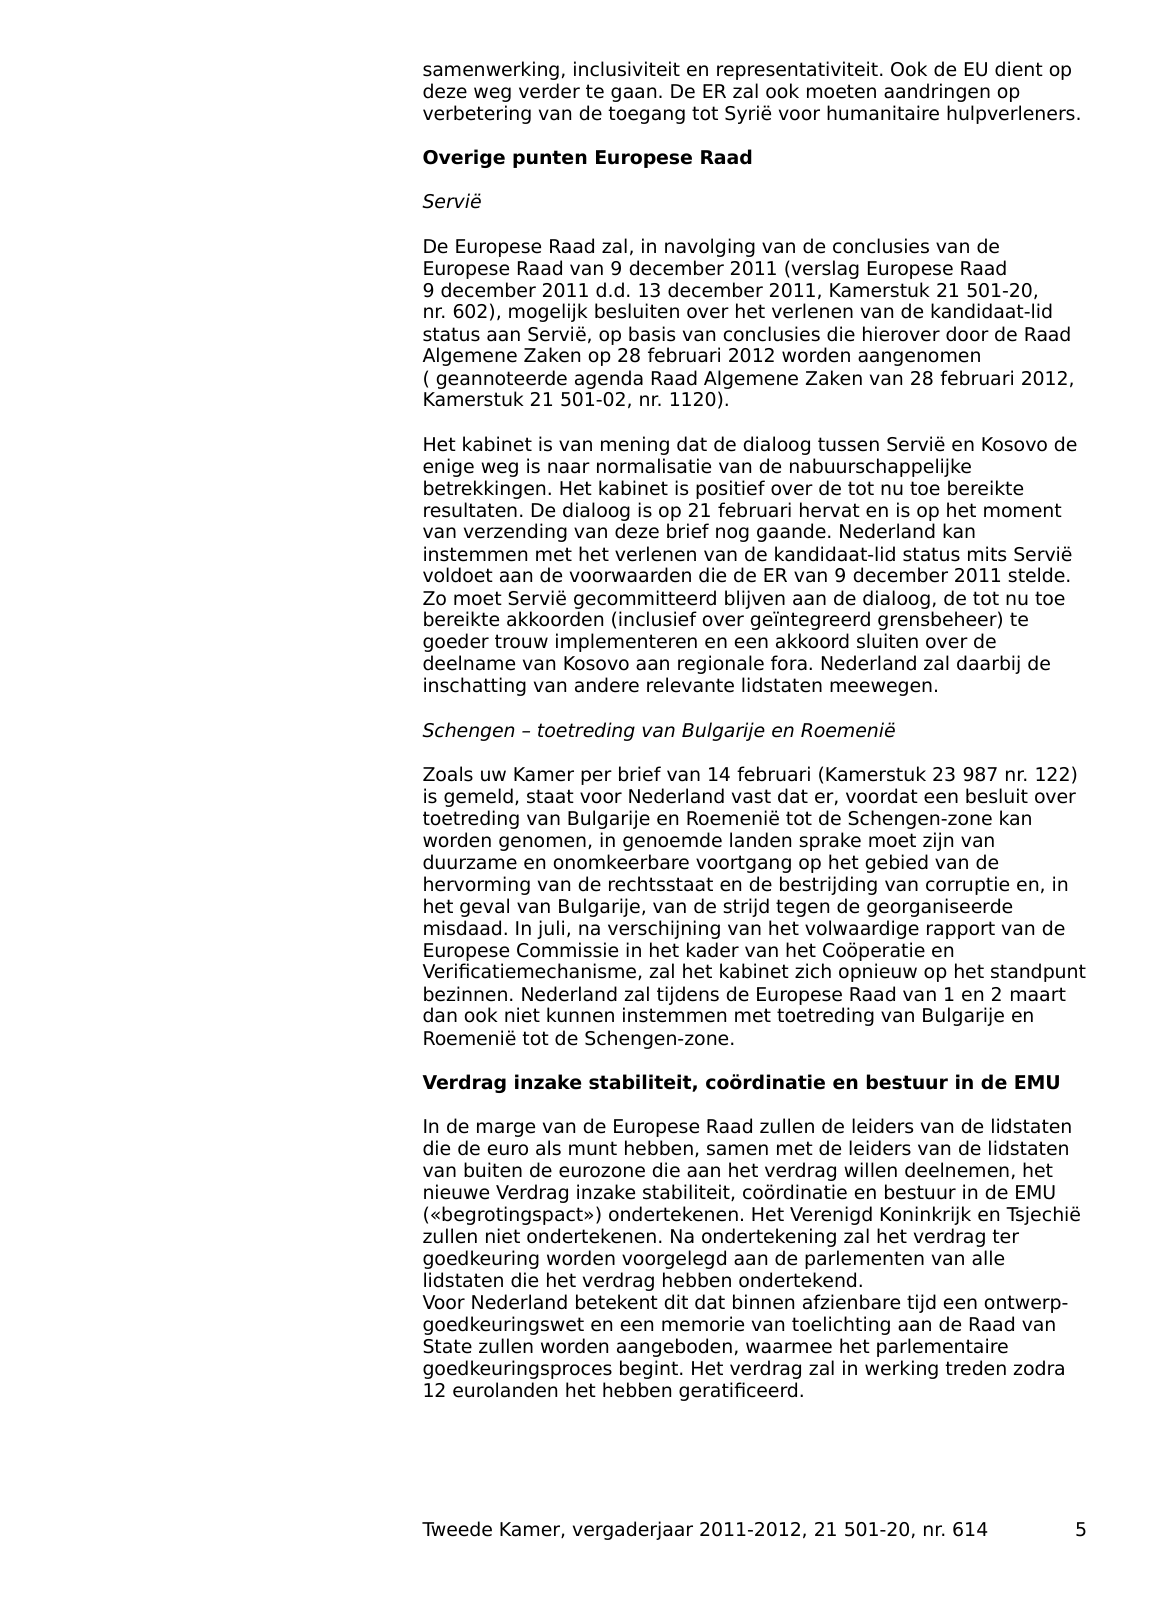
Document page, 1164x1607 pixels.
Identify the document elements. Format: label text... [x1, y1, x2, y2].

text De Europese Raad zal, in navolging van de conclusies van de Europese Raad van 9 december 2011 (verslag Europese Raad 9 december 2011 d.d. 13 december 2011, Kamerstuk 21 501-20, nr. 602), mogelijk besluiten over het verlenen van de kandidaat-lid status aan Servië, op basis van conclusies die hierover door de Raad Algemene Zaken op 28 februari 2012 worden aangenomen ( geannoteerde agenda Raad Algemene Zaken van 28 februari 2012, Kamerstuk 21 501-02, nr. 1120). [422, 236, 1087, 411]
text Het kabinet is van mening dat de dialoog tussen Servië en Kosovo de enige weg is naar normalisatie van de nabuurschappelijke betrekkingen. Het kabinet is positief over de tot nu toe bereikte resultaten. De dialoog is op 21 februari hervat en is op het moment van verzending van deze brief nog gaande. Nederland kan instemmen met het verlenen van de kandidaat-lid status mits Servië voldoet aan de voorwaarden die de ER van 9 december 2011 stelde. Zo moet Servië gecommitteerd blijven aan de dialoog, de tot nu toe bereikte akkoorden (inclusief over geïntegreerd grensbeheer) te goeder trouw implementeren en een akkoord sluiten over de deelname van Kosovo aan regionale fora. Nederland zal daarbij de inschatting van andere relevante lidstaten meewegen. [422, 433, 1087, 697]
text Zoals uw Kamer per brief van 14 februari (Kamerstuk 23 987 nr. 122) is gemeld, staat voor Nederland vast dat er, voordat een besluit over toetreding van Bulgarije en Roemenië tot de Schengen-zone kan worden genomen, in genoemde landen sprake moet zijn van duurzame en onomkeerbare voortgang op het gebied van de hervorming van de rechtsstaat en de bestrijding van corruptie en, in het geval van Bulgarije, van de strijd tegen de georganiseerde misdaad. In juli, na verschijning van het volwaardige rapport van de Europese Commissie in het kader van het Coöperatie en Verificatiemechanisme, zal het kabinet zich opnieuw op het standpunt bezinnen. Nederland zal tijdens de Europese Raad van 1 en 2 maart dan ook niet kunnen instemmen met toetreding van Bulgarije en Roemenië tot de Schengen-zone. [422, 764, 1087, 1049]
text Voor Nederland betekent dit dat binnen afzienbare tijd een ontwerp-goedkeuringswet en een memorie van toelichting aan de Raad van State zullen worden aangeboden, waarmee het parlementaire goedkeuringsproces begint. Het verdrag zal in werking treden zodra 12 eurolanden het hebben geratificeerd. [422, 1292, 1087, 1401]
text samenwerking, inclusiviteit en representativiteit. Ook de EU dient op deze weg verder te gaan. De ER zal ook moeten aandringen op verbetering van de toegang tot Syrië voor humanitaire hulpverleners. [422, 59, 1087, 125]
subtitle Servië [422, 191, 1087, 213]
text In de marge van de Europese Raad zullen de leiders van de lidstaten die de euro als munt hebben, samen met de leiders van de lidstaten van buiten de eurozone die aan het verdrag willen deelnemen, het nieuwe Verdrag inzake stabiliteit, coördinatie en bestuur in de EMU («begrotingspact») ondertekenen. Het Verenigd Koninkrijk en Tsjechië zullen niet ondertekenen. Na ondertekening zal het verdrag ter goedkeuring worden voorgelegd aan de parlementen van alle lidstaten die het verdrag hebben ondertekend. [422, 1116, 1087, 1292]
subtitle Overige punten Europese Raad [422, 147, 1087, 169]
subtitle Schengen – toetreding van Bulgarije en Roemenië [422, 719, 1087, 741]
subtitle Verdrag inzake stabiliteit, coördinatie en bestuur in de EMU [422, 1072, 1087, 1093]
